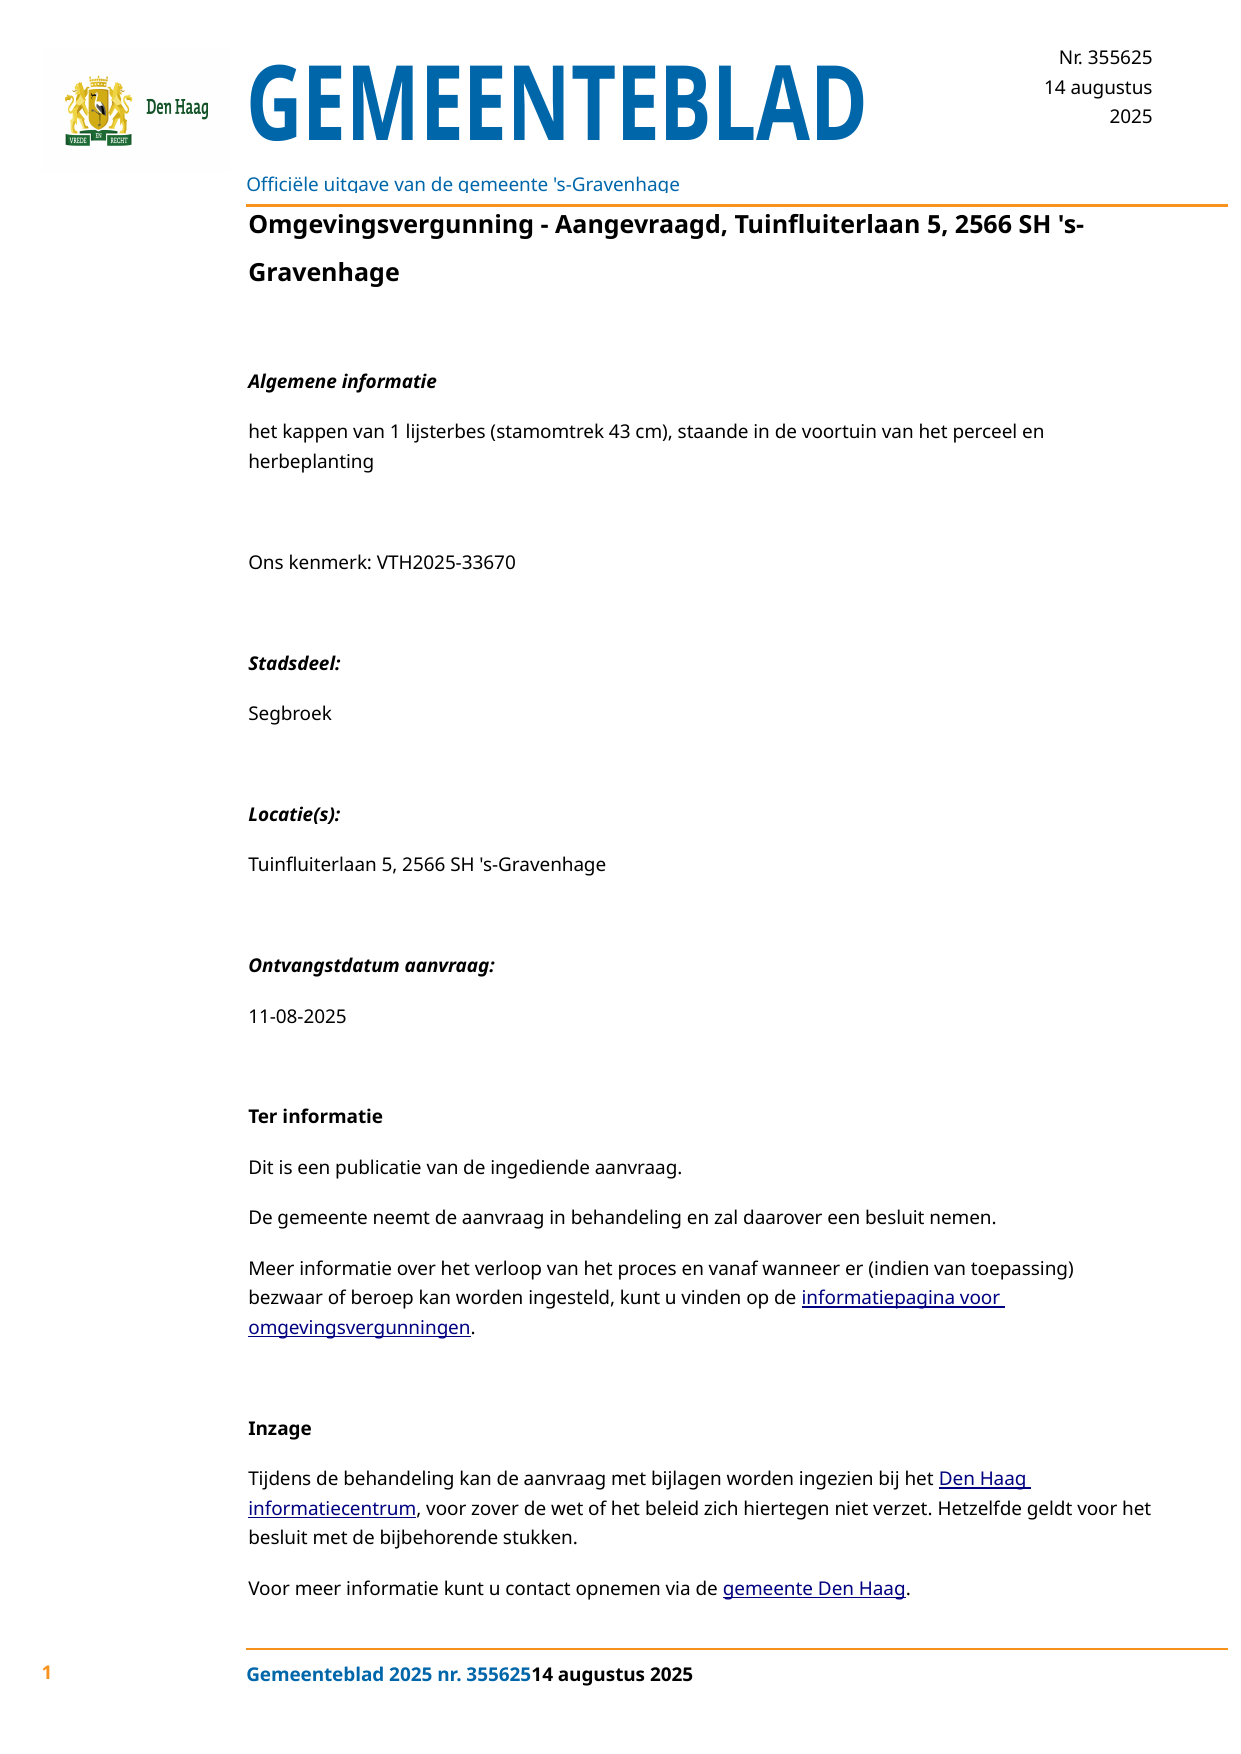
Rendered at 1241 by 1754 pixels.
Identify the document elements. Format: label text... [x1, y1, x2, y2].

text het kappen van 1 lijsterbes (stamomtrek 43 cm), staande in de voortuin van het perceel en herbeplanting [248, 419, 1152, 474]
text Ter informatie [248, 1104, 1152, 1129]
text Omgevingsvergunning - Aangevraagd, Tuinfluiterlaan 5, 2566 SH 's-Gravenhage [248, 207, 1152, 288]
text Tijdens de behandeling kan de aanvraag met bijlagen worden ingezien bij het Den Haag informatiecentrum, voor zover de wet of het beleid zich hiertegen niet verzet. Hetzelfde geldt voor het besluit met de bijbehorende stukken. [248, 1465, 1152, 1550]
text Voor meer informatie kunt u contact opnemen via de gemeente Den Haag. [248, 1575, 1152, 1601]
picture [41, 47, 231, 172]
text Ontvangstdatum aanvraag: [248, 952, 1152, 978]
text Tuinfluiterlaan 5, 2566 SH 's-Gravenhage [248, 852, 1152, 877]
text De gemeente neemt de aanvraag in behandeling en zal daarover een besluit nemen. [248, 1204, 1152, 1230]
text Stadsdeel: [248, 650, 1152, 676]
text Meer informatie over het verloop van het proces en vanaf wanneer er (indien van toepassing) bezwaar of beroep kan worden ingesteld, kunt u vinden op de informatiepagina voor omgevingsvergunningen. [248, 1255, 1152, 1340]
text Dit is een publicatie van de ingediende aanvraag. [248, 1154, 1152, 1180]
text Segbroek [248, 700, 1152, 726]
text Locatie(s): [248, 801, 1152, 827]
text Inzage [248, 1415, 1152, 1441]
text Algemene informatie [248, 368, 1152, 394]
text 11-08-2025 [248, 1003, 1152, 1029]
text Ons kenmerk: VTH2025-33670 [248, 549, 1152, 575]
